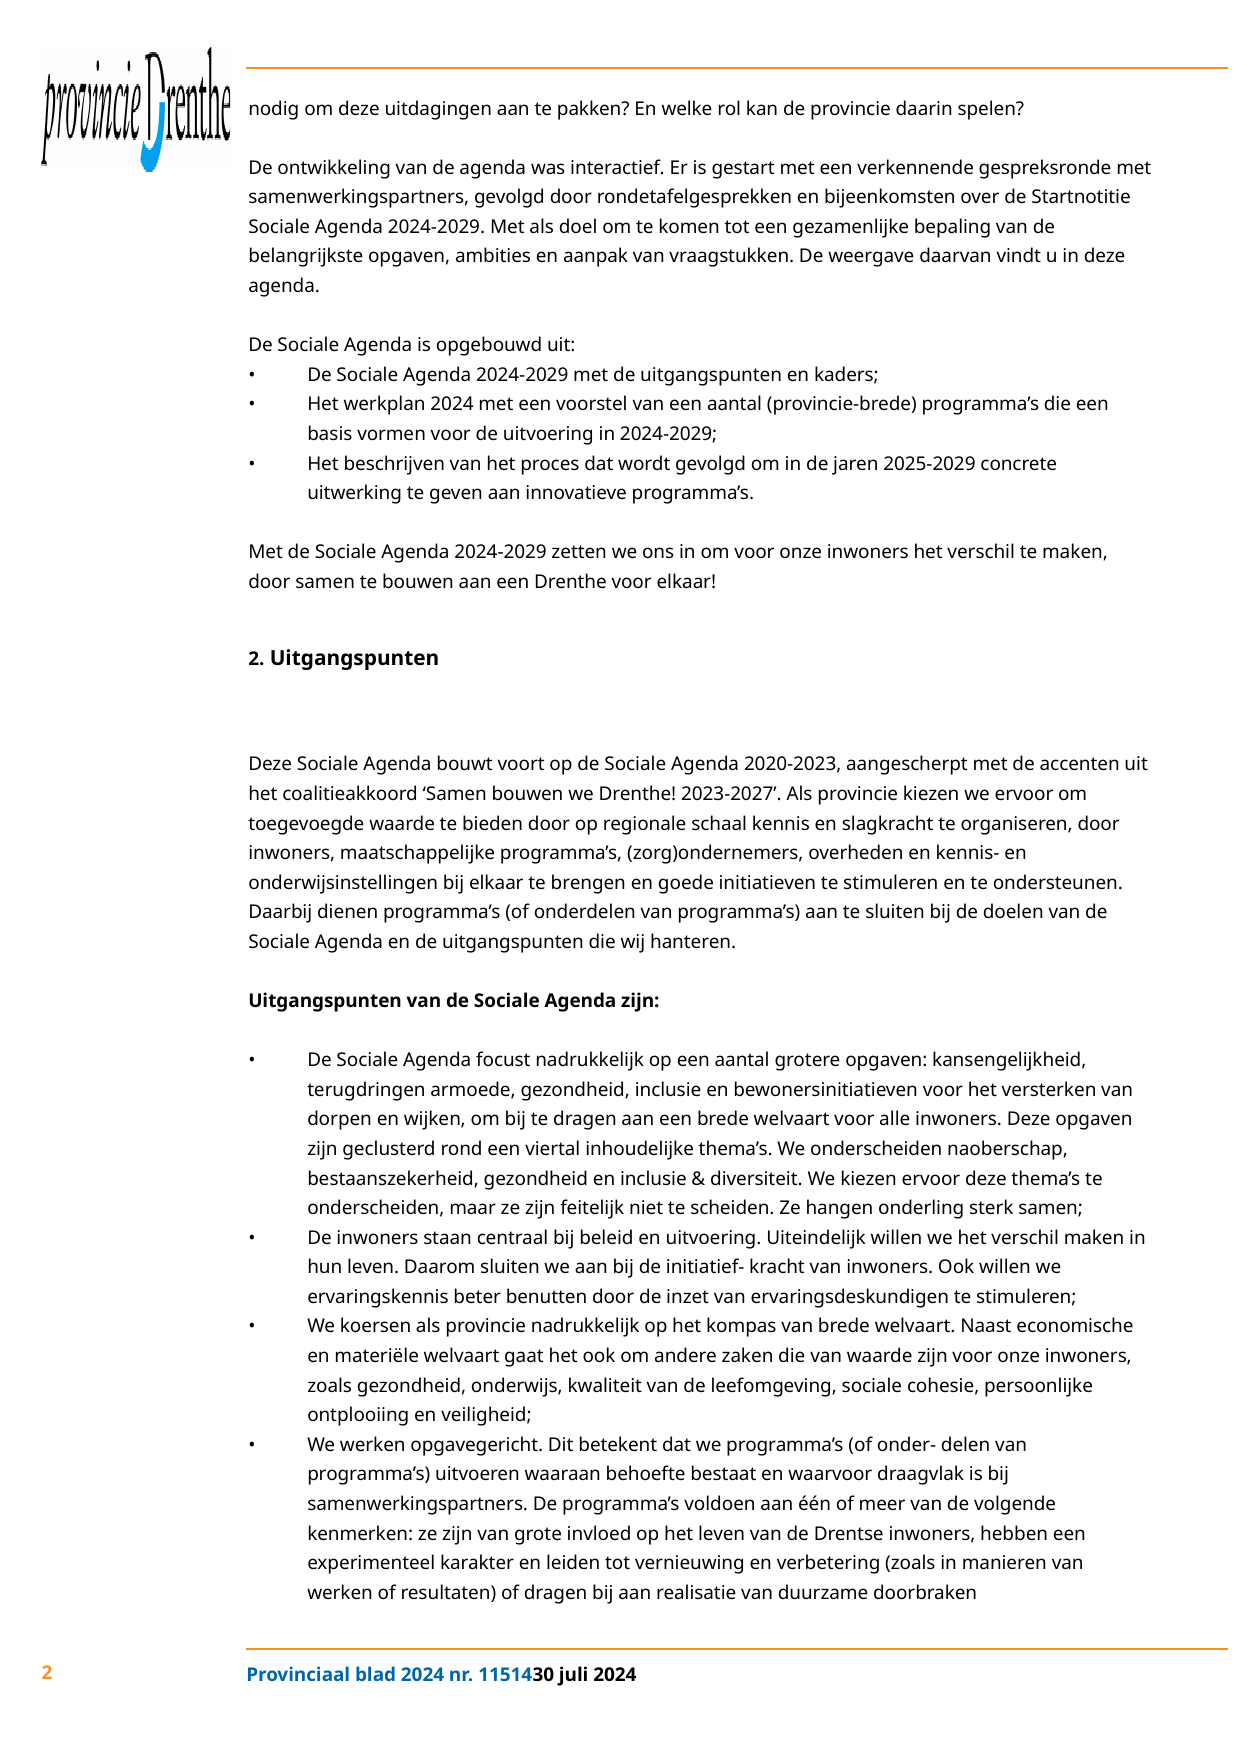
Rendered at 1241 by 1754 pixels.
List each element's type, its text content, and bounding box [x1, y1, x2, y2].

text nodig om deze uitdagingen aan te pakken? En welke rol kan de provincie daarin spelen? [248, 95, 1152, 121]
text Met de Sociale Agenda 2024-2029 zetten we ons in om voor onze inwoners het verschil te maken, door samen te bouwen aan een Drenthe voor elkaar! [248, 538, 1152, 594]
list We werken opgavegericht. Dit betekent dat we programma’s (of onder- delen van programma’s) uitvoeren waaraan behoefte bestaat en waarvoor draagvlak is bij samenwerkingspartners. De programma’s voldoen aan één of meer van de volgende kenmerken: ze zijn van grote invloed op het leven van de Drentse inwoners, hebben een experimenteel karakter en leiden tot vernieuwing en verbetering (zoals in manieren van werken of resultaten) of dragen bij aan realisatie van duurzame doorbraken [248, 1431, 1152, 1605]
text Uitgangspunten van de Sociale Agenda zijn: [248, 987, 1152, 1013]
text De Sociale Agenda is opgebouwd uit: [248, 331, 1152, 357]
picture [41, 47, 231, 172]
list We koersen als provincie nadrukkelijk op het kompas van brede welvaart. Naast economische en materiële welvaart gaat het ook om andere zaken die van waarde zijn voor onze inwoners, zoals gezondheid, onderwijs, kwaliteit van de leefomgeving, sociale cohesie, persoonlijke ontplooiing en veiligheid; [248, 1313, 1152, 1427]
list Het werkplan 2024 met een voorstel van een aantal (provincie-brede) programma’s die een basis vormen voor de uitvoering in 2024-2029; [248, 391, 1152, 446]
text 2. Uitgangspunten [248, 643, 1152, 672]
list De Sociale Agenda focust nadrukkelijk op een aantal grotere opgaven: kansengelijkheid, terugdringen armoede, gezondheid, inclusie en bewonersinitiatieven voor het versterken van dorpen en wijken, om bij te dragen aan een brede welvaart voor alle inwoners. Deze opgaven zijn geclusterd rond een viertal inhoudelijke thema’s. We onderscheiden naoberschap, bestaanszekerheid, gezondheid en inclusie & diversiteit. We kiezen ervoor deze thema’s te onderscheiden, maar ze zijn feitelijk niet te scheiden. Ze hangen onderling sterk samen; [248, 1046, 1152, 1220]
list Het beschrijven van het proces dat wordt gevolgd om in de jaren 2025-2029 concrete uitwerking te geven aan innovatieve programma’s. [248, 450, 1152, 505]
list De Sociale Agenda 2024-2029 met de uitgangspunten en kaders; [248, 361, 1152, 387]
text De ontwikkeling van de agenda was interactief. Er is gestart met een verkennende gespreksronde met samenwerkingspartners, gevolgd door rondetafelgesprekken en bijeenkomsten over de Startnotitie Sociale Agenda 2024-2029. Met als doel om te komen tot een gezamenlijke bepaling van de belangrijkste opgaven, ambities en aanpak van vraagstukken. De weergave daarvan vindt u in deze agenda. [248, 154, 1152, 298]
text Deze Sociale Agenda bouwt voort op de Sociale Agenda 2020-2023, aangescherpt met de accenten uit het coalitieakkoord ‘Samen bouwen we Drenthe! 2023-2027’. Als provincie kiezen we ervoor om toegevoegde waarde te bieden door op regionale schaal kennis en slagkracht te organiseren, door inwoners, maatschappelijke programma’s, (zorg)ondernemers, overheden en kennis- en onderwijsinstellingen bij elkaar te brengen en goede initiatieven te stimuleren en te ondersteunen. Daarbij dienen programma’s (of onderdelen van programma’s) aan te sluiten bij de doelen van de Sociale Agenda en de uitgangspunten die wij hanteren. [248, 751, 1152, 954]
list De inwoners staan centraal bij beleid en uitvoering. Uiteindelijk willen we het verschil maken in hun leven. Daarom sluiten we aan bij de initiatief- kracht van inwoners. Ook willen we ervaringskennis beter benutten door de inzet van ervaringsdeskundigen te stimuleren; [248, 1224, 1152, 1309]
